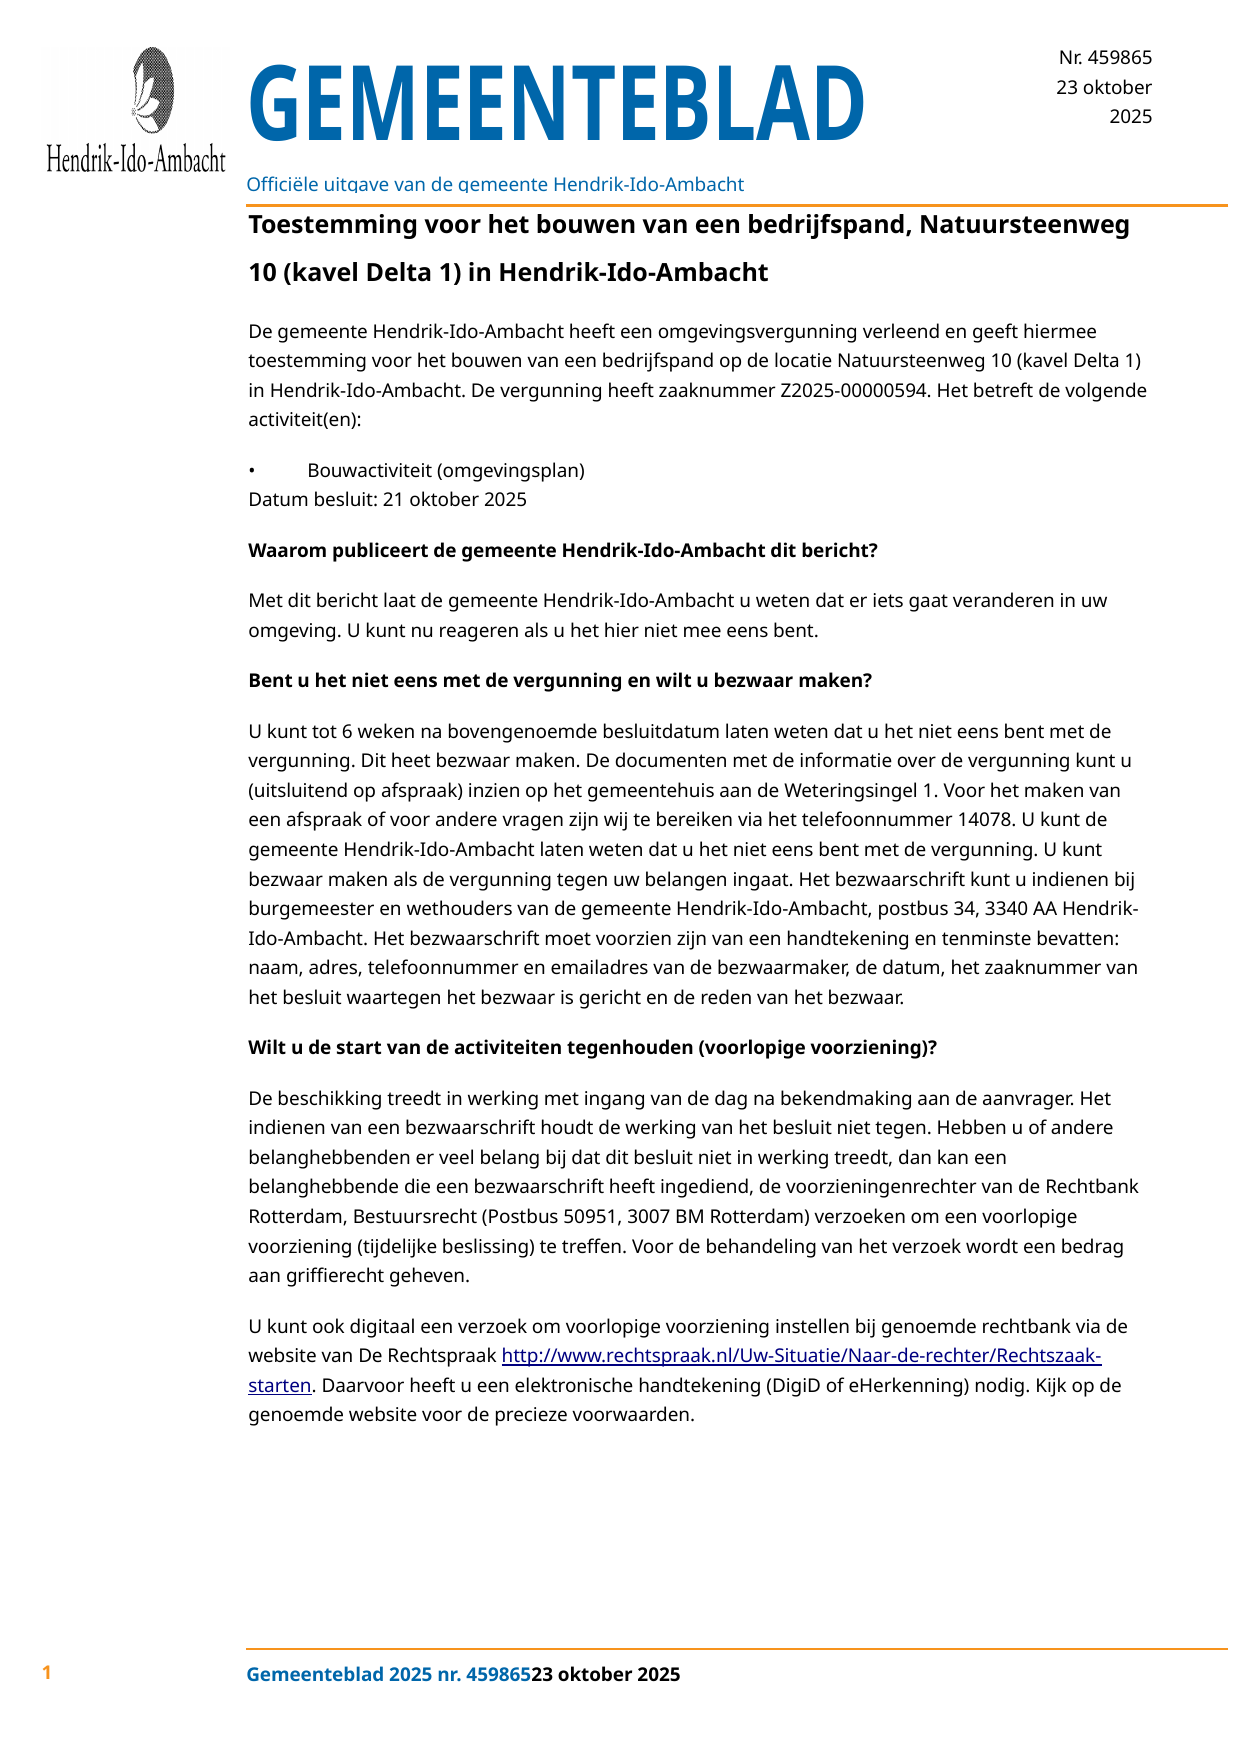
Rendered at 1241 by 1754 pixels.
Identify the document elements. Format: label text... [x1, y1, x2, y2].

text U kunt tot 6 weken na bovengenoemde besluitdatum laten weten dat u het niet eens bent met de vergunning. Dit heet bezwaar maken. De documenten met de informatie over de vergunning kunt u (uitsluitend op afspraak) inzien op het gemeentehuis aan de Weteringsingel 1. Voor het maken van een afspraak of voor andere vragen zijn wij te bereiken via het telefoonnummer 14078. U kunt de gemeente Hendrik-Ido-Ambacht laten weten dat u het niet eens bent met de vergunning. U kunt bezwaar maken als de vergunning tegen uw belangen ingaat. Het bezwaarschrift kunt u indienen bij burgemeester en wethouders van de gemeente Hendrik-Ido-Ambacht, postbus 34, 3340 AA Hendrik-Ido-Ambacht. Het bezwaarschrift moet voorzien zijn van een handtekening en tenminste bevatten: naam, adres, telefoonnummer en emailadres van de bezwaarmaker, de datum, het zaaknummer van het besluit waartegen het bezwaar is gericht en de reden van het bezwaar. [248, 718, 1152, 1010]
picture [41, 47, 231, 172]
text U kunt ook digitaal een verzoek om voorlopige voorziening instellen bij genoemde rechtbank via de website van De Rechtspraak http://www.rechtspraak.nl/Uw-Situatie/Naar-de-rechter/Rechtszaak-starten. Daarvoor heeft u een elektronische handtekening (DigiD of eHerkenning) nodig. Kijk op de genoemde website voor de precieze voorwaarden. [248, 1313, 1152, 1427]
text Met dit bericht laat de gemeente Hendrik-Ido-Ambacht u weten dat er iets gaat veranderen in uw omgeving. U kunt nu reageren als u het hier niet mee eens bent. [248, 587, 1152, 643]
text De beschikking treedt in werking met ingang van de dag na bekendmaking aan de aanvrager. Het indienen van een bezwaarschrift houdt de werking van het besluit niet tegen. Hebben u of andere belanghebbenden er veel belang bij dat dit besluit niet in werking treedt, dan kan een belanghebbende die een bezwaarschrift heeft ingediend, de voorzieningenrechter van de Rechtbank Rotterdam, Bestuursrecht (Postbus 50951, 3007 BM Rotterdam) verzoeken om een voorlopige voorziening (tijdelijke beslissing) te treffen. Voor de behandeling van het verzoek wordt een bedrag aan griffierecht geheven. [248, 1085, 1152, 1288]
list Bouwactiviteit (omgevingsplan) [248, 457, 1152, 483]
text Bent u het niet eens met de vergunning en wilt u bezwaar maken? [248, 667, 1152, 693]
text Toestemming voor het bouwen van een bedrijfspand, Natuursteenweg 10 (kavel Delta 1) in Hendrik-Ido-Ambacht [248, 207, 1152, 288]
text Datum besluit: 21 oktober 2025 [248, 487, 1152, 512]
text Wilt u de start van de activiteiten tegenhouden (voorlopige voorziening)? [248, 1034, 1152, 1060]
text De gemeente Hendrik-Ido-Ambacht heeft een omgevingsvergunning verleend en geeft hiermee toestemming voor het bouwen van een bedrijfspand op de locatie Natuursteenweg 10 (kavel Delta 1) in Hendrik-Ido-Ambacht. De vergunning heeft zaaknummer Z2025-00000594. Het betreft de volgende activiteit(en): [248, 318, 1152, 432]
text Waarom publiceert de gemeente Hendrik-Ido-Ambacht dit bericht? [248, 537, 1152, 563]
